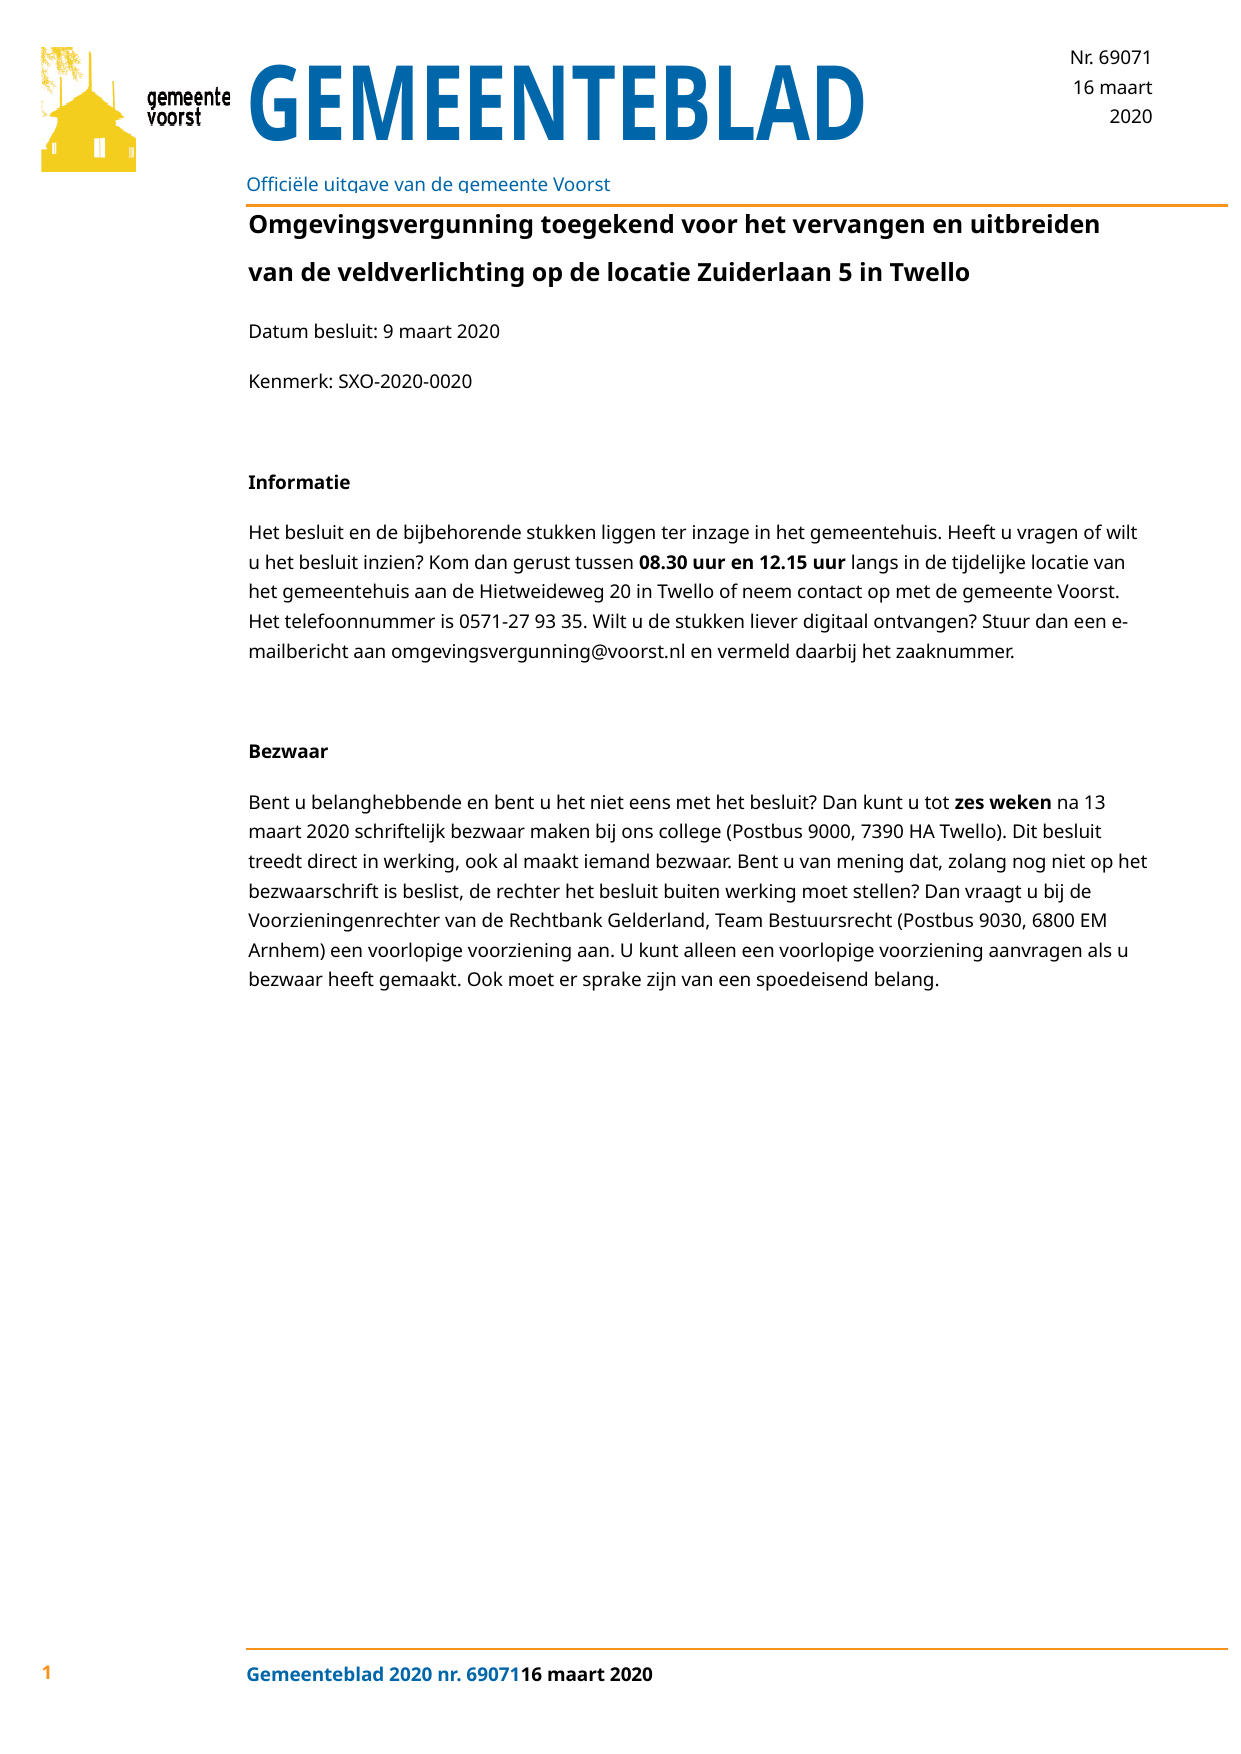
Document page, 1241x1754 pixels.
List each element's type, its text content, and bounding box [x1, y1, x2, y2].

text Informatie [248, 469, 1152, 495]
picture [41, 47, 231, 172]
text Bent u belanghebbende en bent u het niet eens met het besluit? Dan kunt u tot zes weken na 13 maart 2020 schriftelijk bezwaar maken bij ons college (Postbus 9000, 7390 HA Twello). Dit besluit treedt direct in werking, ook al maakt iemand bezwaar. Bent u van mening dat, zolang nog niet op het bezwaarschrift is beslist, de rechter het besluit buiten werking moet stellen? Dan vraagt u bij de Voorzieningenrechter van de Rechtbank Gelderland, Team Bestuursrecht (Postbus 9030, 6800 EM Arnhem) een voorlopige voorziening aan. U kunt alleen een voorlopige voorziening aanvragen als u bezwaar heeft gemaakt. Ook moet er sprake zijn van een spoedeisend belang. [248, 789, 1152, 992]
text Omgevingsvergunning toegekend voor het vervangen en uitbreiden van de veldverlichting op de locatie Zuiderlaan 5 in Twello [248, 207, 1152, 288]
text Datum besluit: 9 maart 2020 [248, 318, 1152, 344]
text Het besluit en de bijbehorende stukken liggen ter inzage in het gemeentehuis. Heeft u vragen of wilt u het besluit inzien? Kom dan gerust tussen 08.30 uur en 12.15 uur langs in de tijdelijke locatie van het gemeentehuis aan de Hietweideweg 20 in Twello of neem contact op met de gemeente Voorst. Het telefoonnummer is 0571-27 93 35. Wilt u de stukken liever digitaal ontvangen? Stuur dan een e-mailbericht aan omgevingsvergunning@voorst.nl en vermeld daarbij het zaaknummer. [248, 519, 1152, 664]
text Kenmerk: SXO-2020-0020 [248, 368, 1152, 394]
text Bezwaar [248, 739, 1152, 764]
